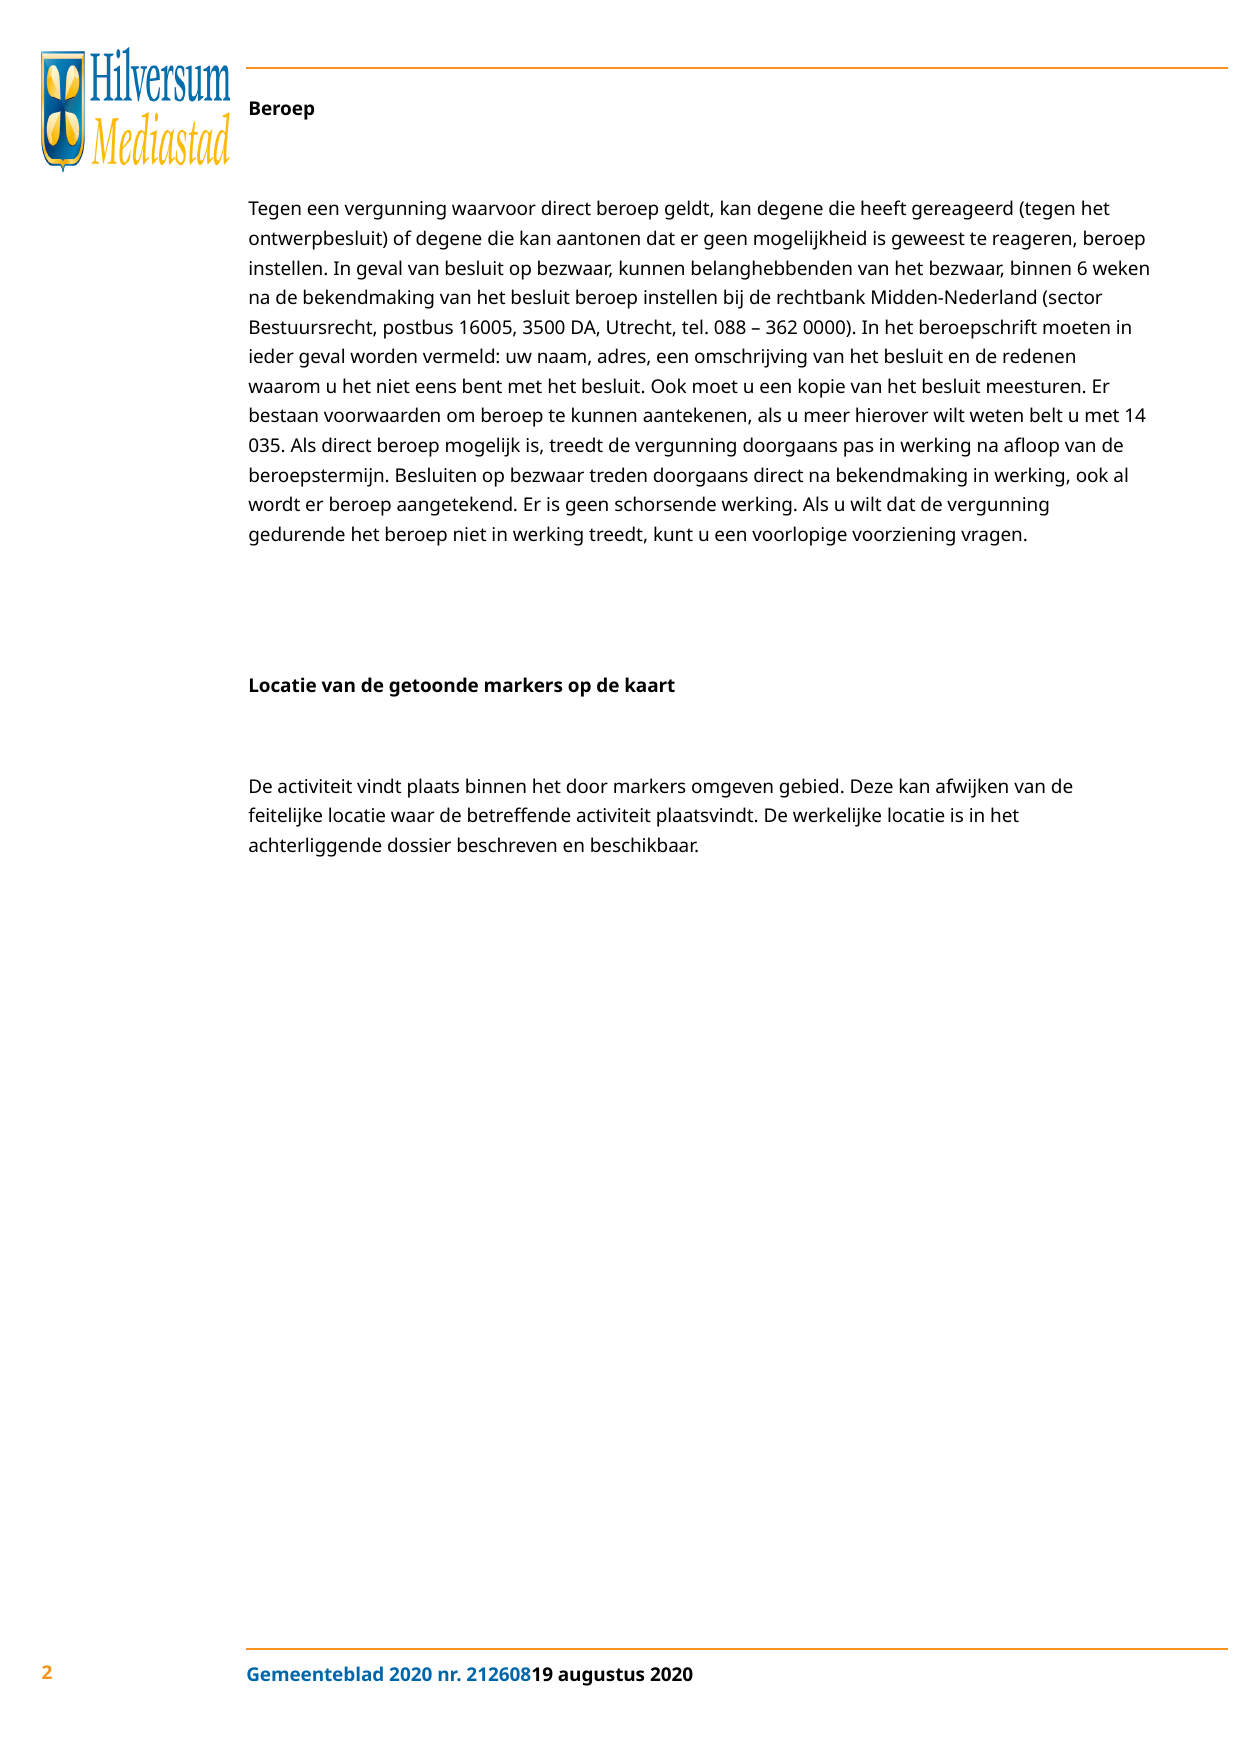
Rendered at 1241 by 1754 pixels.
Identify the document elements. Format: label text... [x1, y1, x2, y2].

text Locatie van de getoonde markers op de kaart [248, 672, 1152, 698]
picture [41, 47, 231, 172]
text Tegen een vergunning waarvoor direct beroep geldt, kan degene die heeft gereageerd (tegen het ontwerpbesluit) of degene die kan aantonen dat er geen mogelijkheid is geweest te reageren, beroep instellen. In geval van besluit op bezwaar, kunnen belanghebbenden van het bezwaar, binnen 6 weken na de bekendmaking van het besluit beroep instellen bij de rechtbank Midden-Nederland (sector Bestuursrecht, postbus 16005, 3500 DA, Utrecht, tel. 088 – 362 0000). In het beroepschrift moeten in ieder geval worden vermeld: uw naam, adres, een omschrijving van het besluit en de redenen waarom u het niet eens bent met het besluit. Ook moet u een kopie van het besluit meesturen. Er bestaan voorwaarden om beroep te kunnen aantekenen, als u meer hierover wilt weten belt u met 14 035. Als direct beroep mogelijk is, treedt de vergunning doorgaans pas in werking na afloop van de beroepstermijn. Besluiten op bezwaar treden doorgaans direct na bekendmaking in werking, ook al wordt er beroep aangetekend. Er is geen schorsende werking. Als u wilt dat de vergunning gedurende het beroep niet in werking treedt, kunt u een voorlopige voorziening vragen. [248, 196, 1152, 547]
text Beroep [248, 95, 1152, 121]
text De activiteit vindt plaats binnen het door markers omgeven gebied. Deze kan afwijken van de feitelijke locatie waar de betreffende activiteit plaatsvindt. De werkelijke locatie is in het achterliggende dossier beschreven en beschikbaar. [248, 773, 1152, 858]
